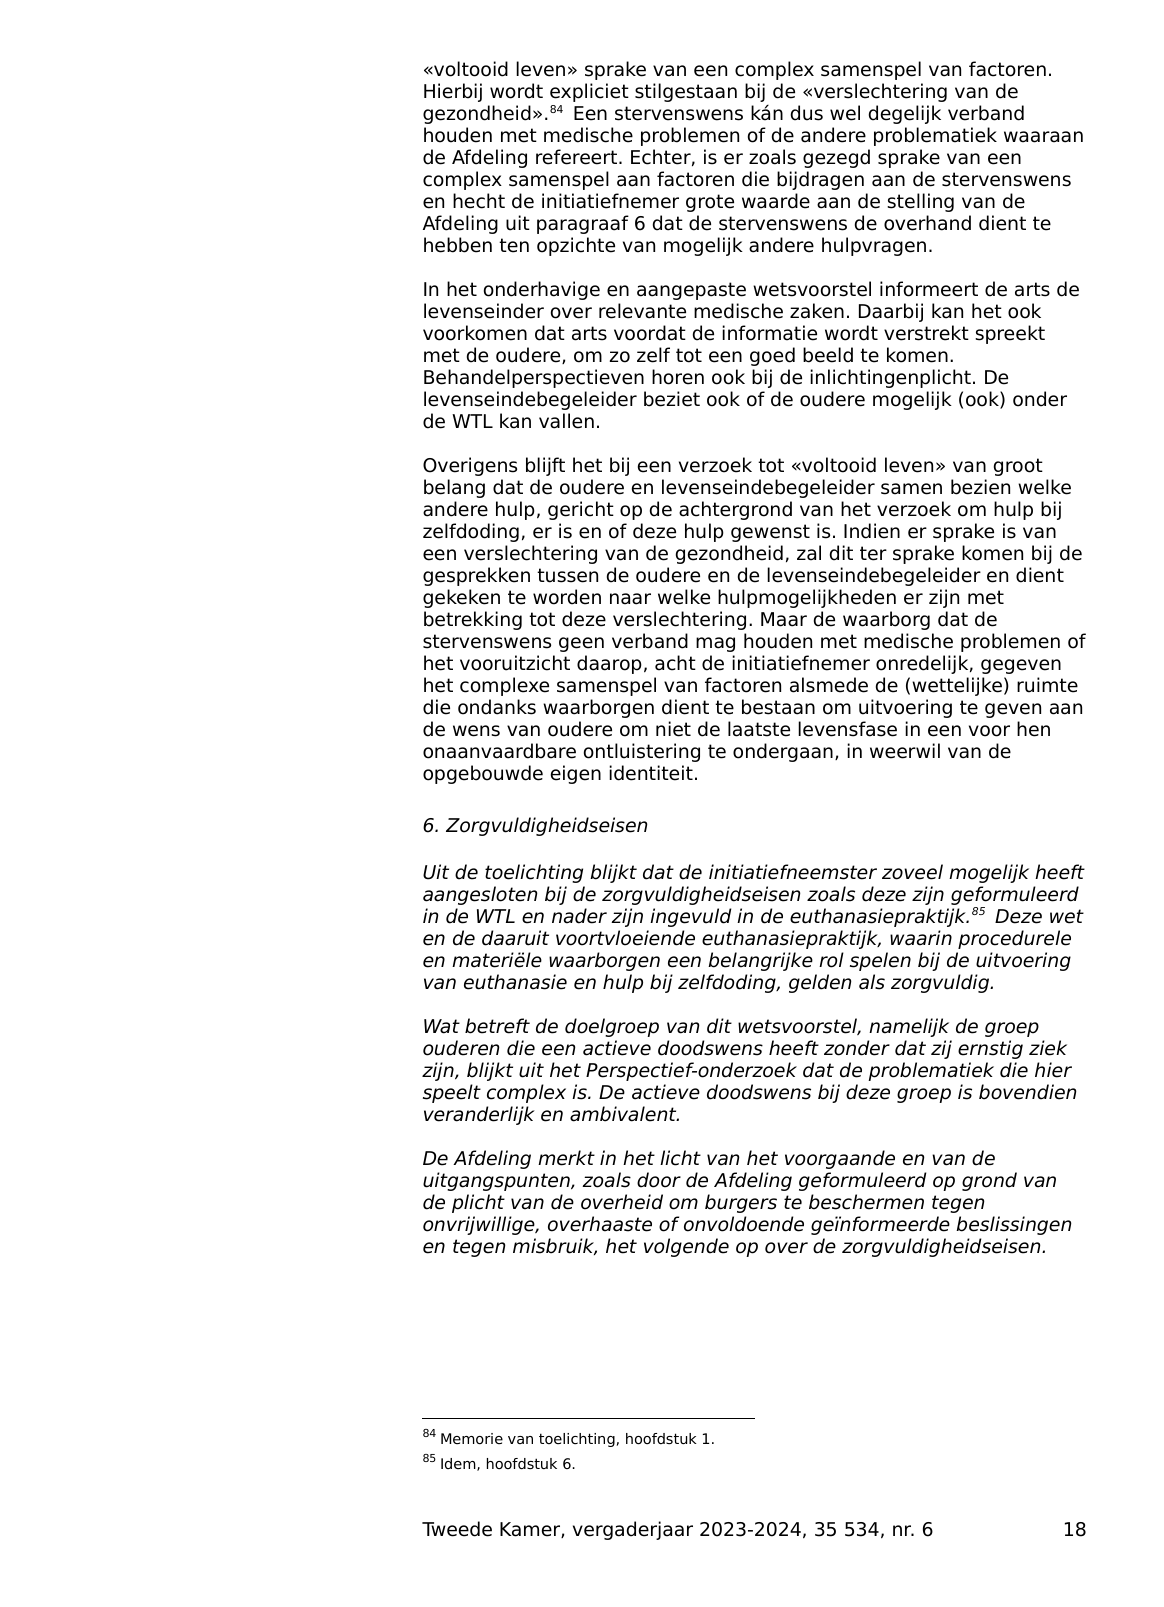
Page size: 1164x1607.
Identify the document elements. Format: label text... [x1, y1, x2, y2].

subtitle 6. Zorgvuldigheidseisen [422, 815, 1087, 837]
text Overigens blijft het bij een verzoek tot «voltooid leven» van groot belang dat de oudere en levenseindebegeleider samen bezien welke andere hulp, gericht op de achtergrond van het verzoek om hulp bij zelfdoding, er is en of deze hulp gewenst is. Indien er sprake is van een verslechtering van de gezondheid, zal dit ter sprake komen bij de gesprekken tussen de oudere en de levenseindebegeleider en dient gekeken te worden naar welke hulpmogelijkheden er zijn met betrekking tot deze verslechtering. Maar de waarborg dat de stervenswens geen verband mag houden met medische problemen of het vooruitzicht daarop, acht de initiatiefnemer onredelijk, gegeven het complexe samenspel van factoren alsmede de (wettelijke) ruimte die ondanks waarborgen dient te bestaan om uitvoering te geven aan de wens van oudere om niet de laatste levensfase in een voor hen onaanvaardbare ontluistering te ondergaan, in weerwil van de opgebouwde eigen identiteit. [422, 455, 1087, 785]
text Memorie van toelichting, hoofdstuk 1. [422, 1427, 1087, 1449]
text Uit de toelichting blijkt dat de initiatiefneemster zoveel mogelijk heeft aangesloten bij de zorgvuldigheidseisen zoals deze zijn geformuleerd in de WTL en nader zijn ingevuld in de euthanasiepraktijk. Deze wet en de daaruit voortvloeiende euthanasiepraktijk, waarin procedurele en materiële waarborgen een belangrijke rol spelen bij de uitvoering van euthanasie en hulp bij zelfdoding, gelden als zorgvuldig. [422, 862, 1087, 994]
text In het onderhavige en aangepaste wetsvoorstel informeert de arts de levenseinder over relevante medische zaken. Daarbij kan het ook voorkomen dat arts voordat de informatie wordt verstrekt spreekt met de oudere, om zo zelf tot een goed beeld te komen. Behandelperspectieven horen ook bij de inlichtingenplicht. De levenseindebegeleider beziet ook of de oudere mogelijk (ook) onder de WTL kan vallen. [422, 279, 1087, 433]
text «voltooid leven» sprake van een complex samenspel van factoren. Hierbij wordt expliciet stilgestaan bij de «verslechtering van de gezondheid». Een stervenswens kán dus wel degelijk verband houden met medische problemen of de andere problematiek waaraan de Afdeling refereert. Echter, is er zoals gezegd sprake van een complex samenspel aan factoren die bijdragen aan de stervenswens en hecht de initiatiefnemer grote waarde aan de stelling van de Afdeling uit paragraaf 6 dat de stervenswens de overhand dient te hebben ten opzichte van mogelijk andere hulpvragen. [422, 59, 1087, 257]
text De Afdeling merkt in het licht van het voorgaande en van de uitgangspunten, zoals door de Afdeling geformuleerd op grond van de plicht van de overheid om burgers te beschermen tegen onvrijwillige, overhaaste of onvoldoende geïnformeerde beslissingen en tegen misbruik, het volgende op over de zorgvuldigheidseisen. [422, 1148, 1087, 1258]
text Wat betreft de doelgroep van dit wetsvoorstel, namelijk de groep ouderen die een actieve doodswens heeft zonder dat zij ernstig ziek zijn, blijkt uit het Perspectief-onderzoek dat de problematiek die hier speelt complex is. De actieve doodswens bij deze groep is bovendien veranderlijk en ambivalent. [422, 1016, 1087, 1126]
text Idem, hoofdstuk 6. [422, 1452, 1087, 1474]
